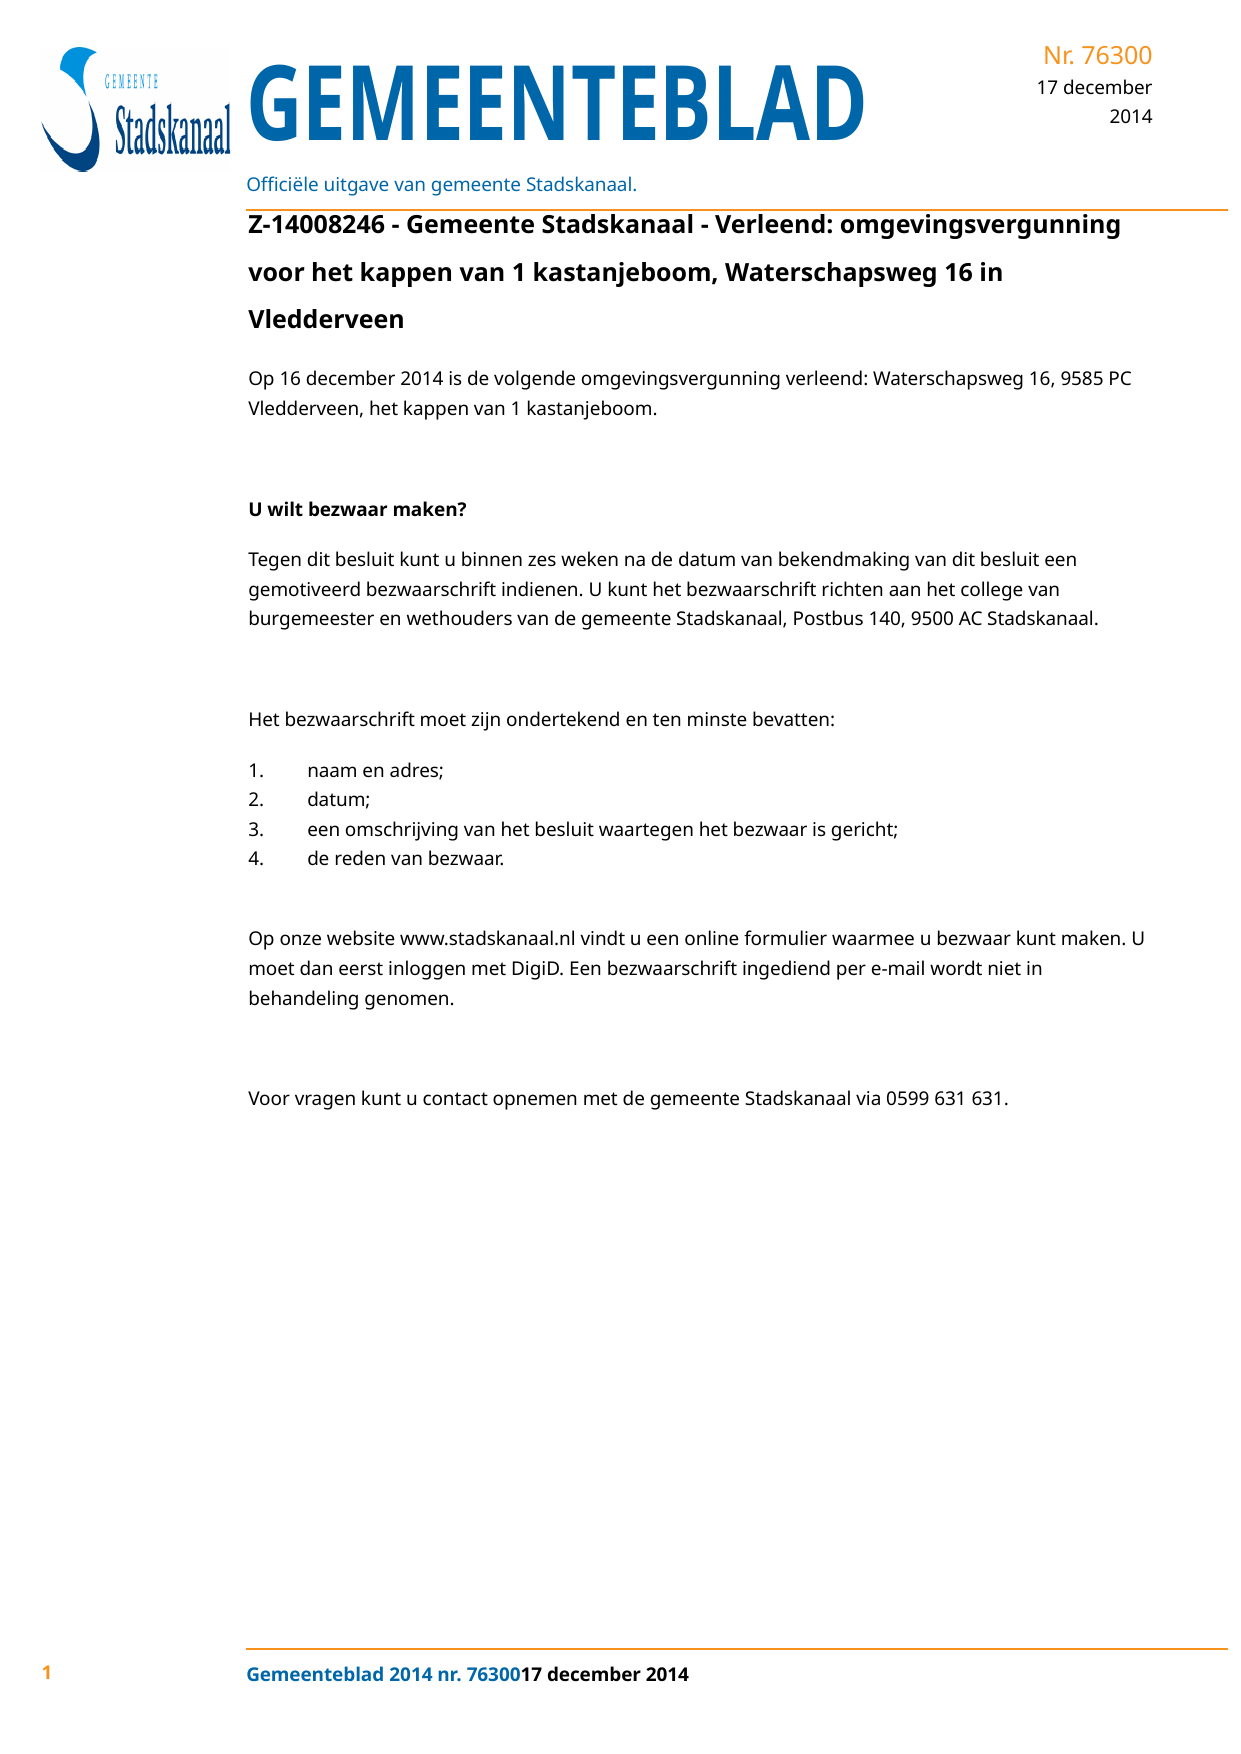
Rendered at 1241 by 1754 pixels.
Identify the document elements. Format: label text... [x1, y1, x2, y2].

text Het bezwaarschrift moet zijn ondertekend en ten minste bevatten: [248, 706, 1152, 732]
list een omschrijving van het besluit waartegen het bezwaar is gericht; [248, 816, 1152, 842]
text Tegen dit besluit kunt u binnen zes weken na de datum van bekendmaking van dit besluit een gemotiveerd bezwaarschrift indienen. U kunt het bezwaarschrift richten aan het college van burgemeester en wethouders van de gemeente Stadskanaal, Postbus 140, 9500 AC Stadskanaal. [248, 546, 1152, 631]
text Op 16 december 2014 is de volgende omgevingsvergunning verleend: Waterschapsweg 16, 9585 PC Vledderveen, het kappen van 1 kastanjeboom. [248, 366, 1152, 421]
text U wilt bezwaar maken? [248, 496, 1152, 522]
text Z-14008246 - Gemeente Stadskanaal - Verleend: omgevingsvergunning voor het kappen van 1 kastanjeboom, Waterschapsweg 16 in Vledderveen [248, 211, 1152, 336]
list datum; [248, 786, 1152, 812]
list naam en adres; [248, 757, 1152, 782]
text Voor vragen kunt u contact opnemen met de gemeente Stadskanaal via 0599 631 631. [248, 1086, 1152, 1111]
picture [41, 47, 231, 172]
text Op onze website www.stadskanaal.nl vindt u een online formulier waarmee u bezwaar kunt maken. U moet dan eerst inloggen met DigiD. Een bezwaarschrift ingediend per e-mail wordt niet in behandeling genomen. [248, 926, 1152, 1010]
list de reden van bezwaar. [248, 846, 1152, 871]
